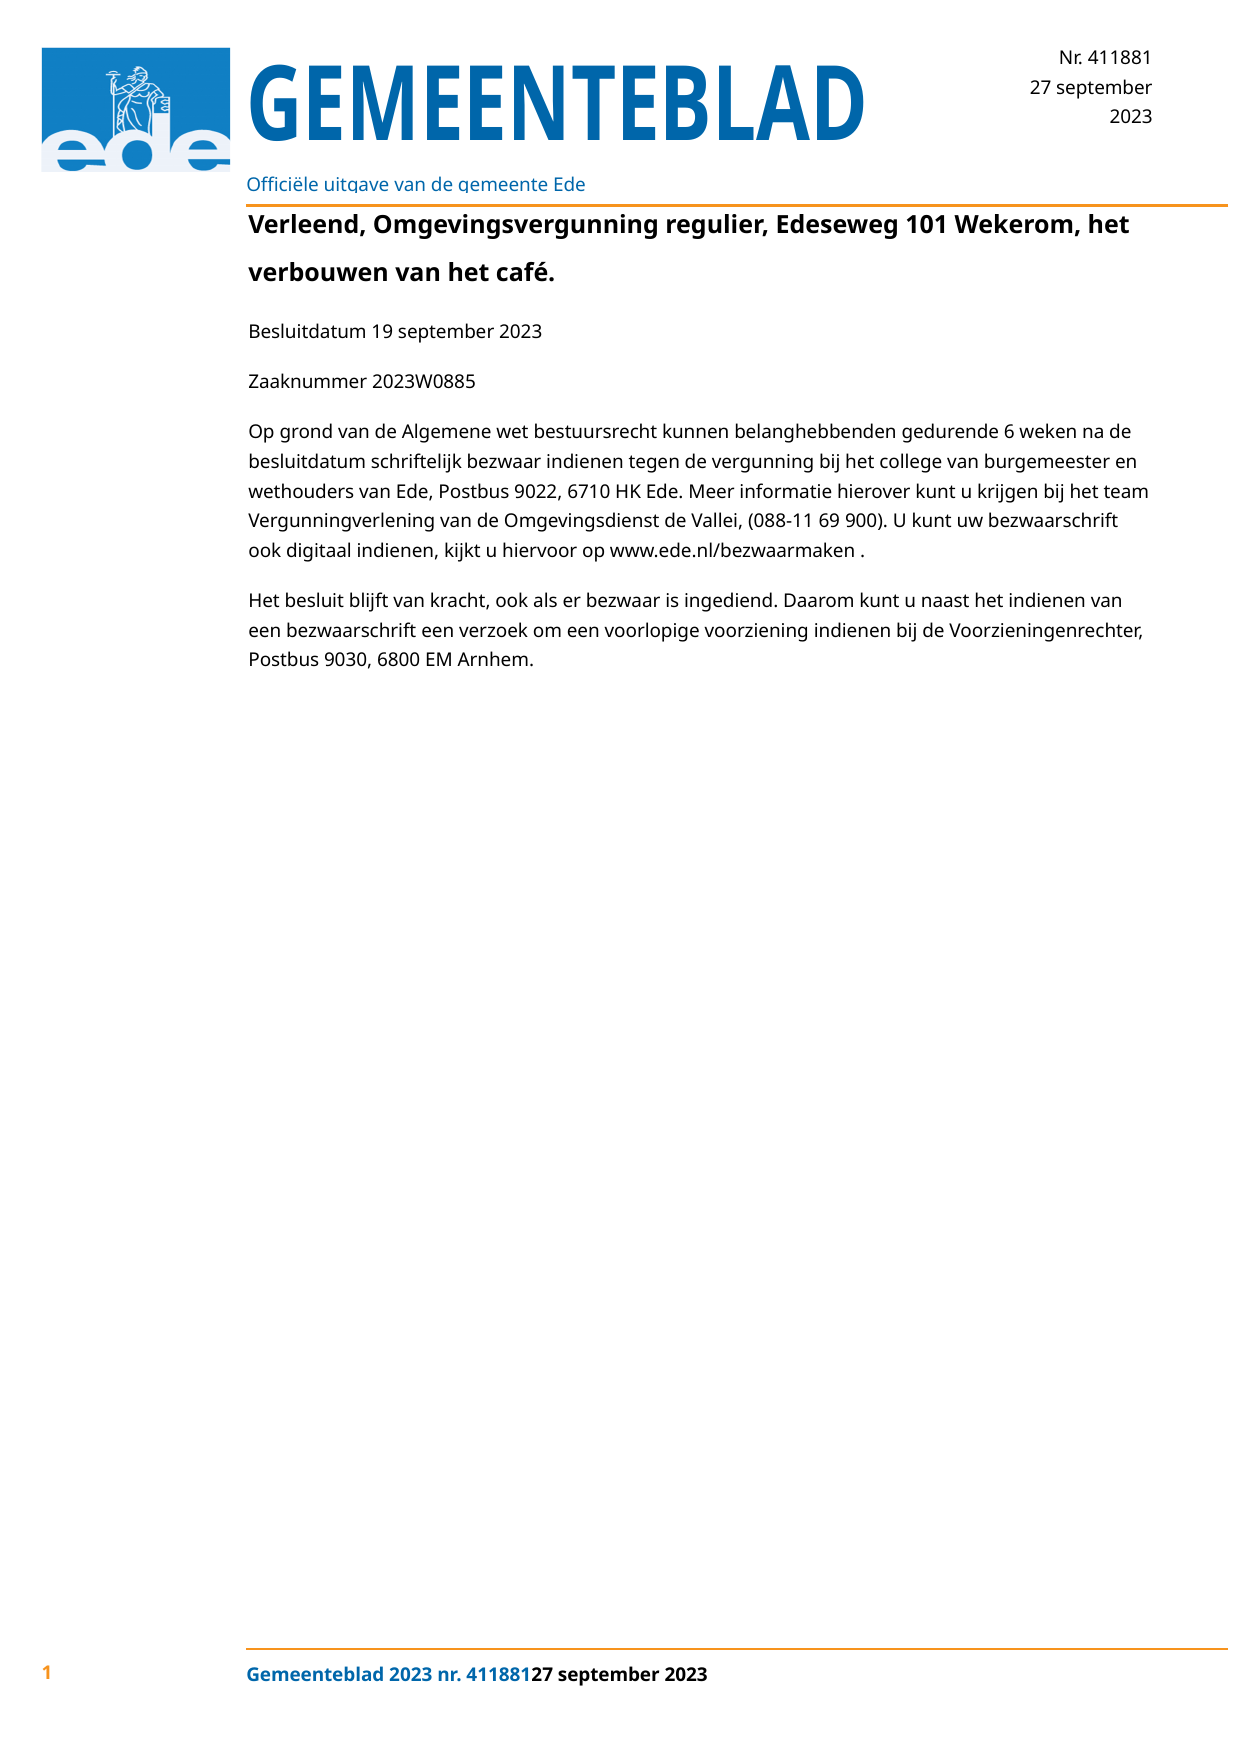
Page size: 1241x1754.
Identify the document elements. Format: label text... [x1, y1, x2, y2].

text Zaaknummer 2023W0885 [248, 368, 1152, 394]
picture [41, 47, 231, 172]
text Besluitdatum 19 september 2023 [248, 318, 1152, 344]
text Op grond van de Algemene wet bestuursrecht kunnen belanghebbenden gedurende 6 weken na de besluitdatum schriftelijk bezwaar indienen tegen de vergunning bij het college van burgemeester en wethouders van Ede, Postbus 9022, 6710 HK Ede. Meer informatie hierover kunt u krijgen bij het team Vergunningverlening van de Omgevingsdienst de Vallei, (088-11 69 900). U kunt uw bezwaarschrift ook digitaal indienen, kijkt u hiervoor op www.ede.nl/bezwaarmaken . [248, 419, 1152, 563]
text Verleend, Omgevingsvergunning regulier, Edeseweg 101 Wekerom, het verbouwen van het café. [248, 207, 1152, 288]
text Het besluit blijft van kracht, ook als er bezwaar is ingediend. Daarom kunt u naast het indienen van een bezwaarschrift een verzoek om een voorlopige voorziening indienen bij de Voorzieningenrechter, Postbus 9030, 6800 EM Arnhem. [248, 587, 1152, 672]
